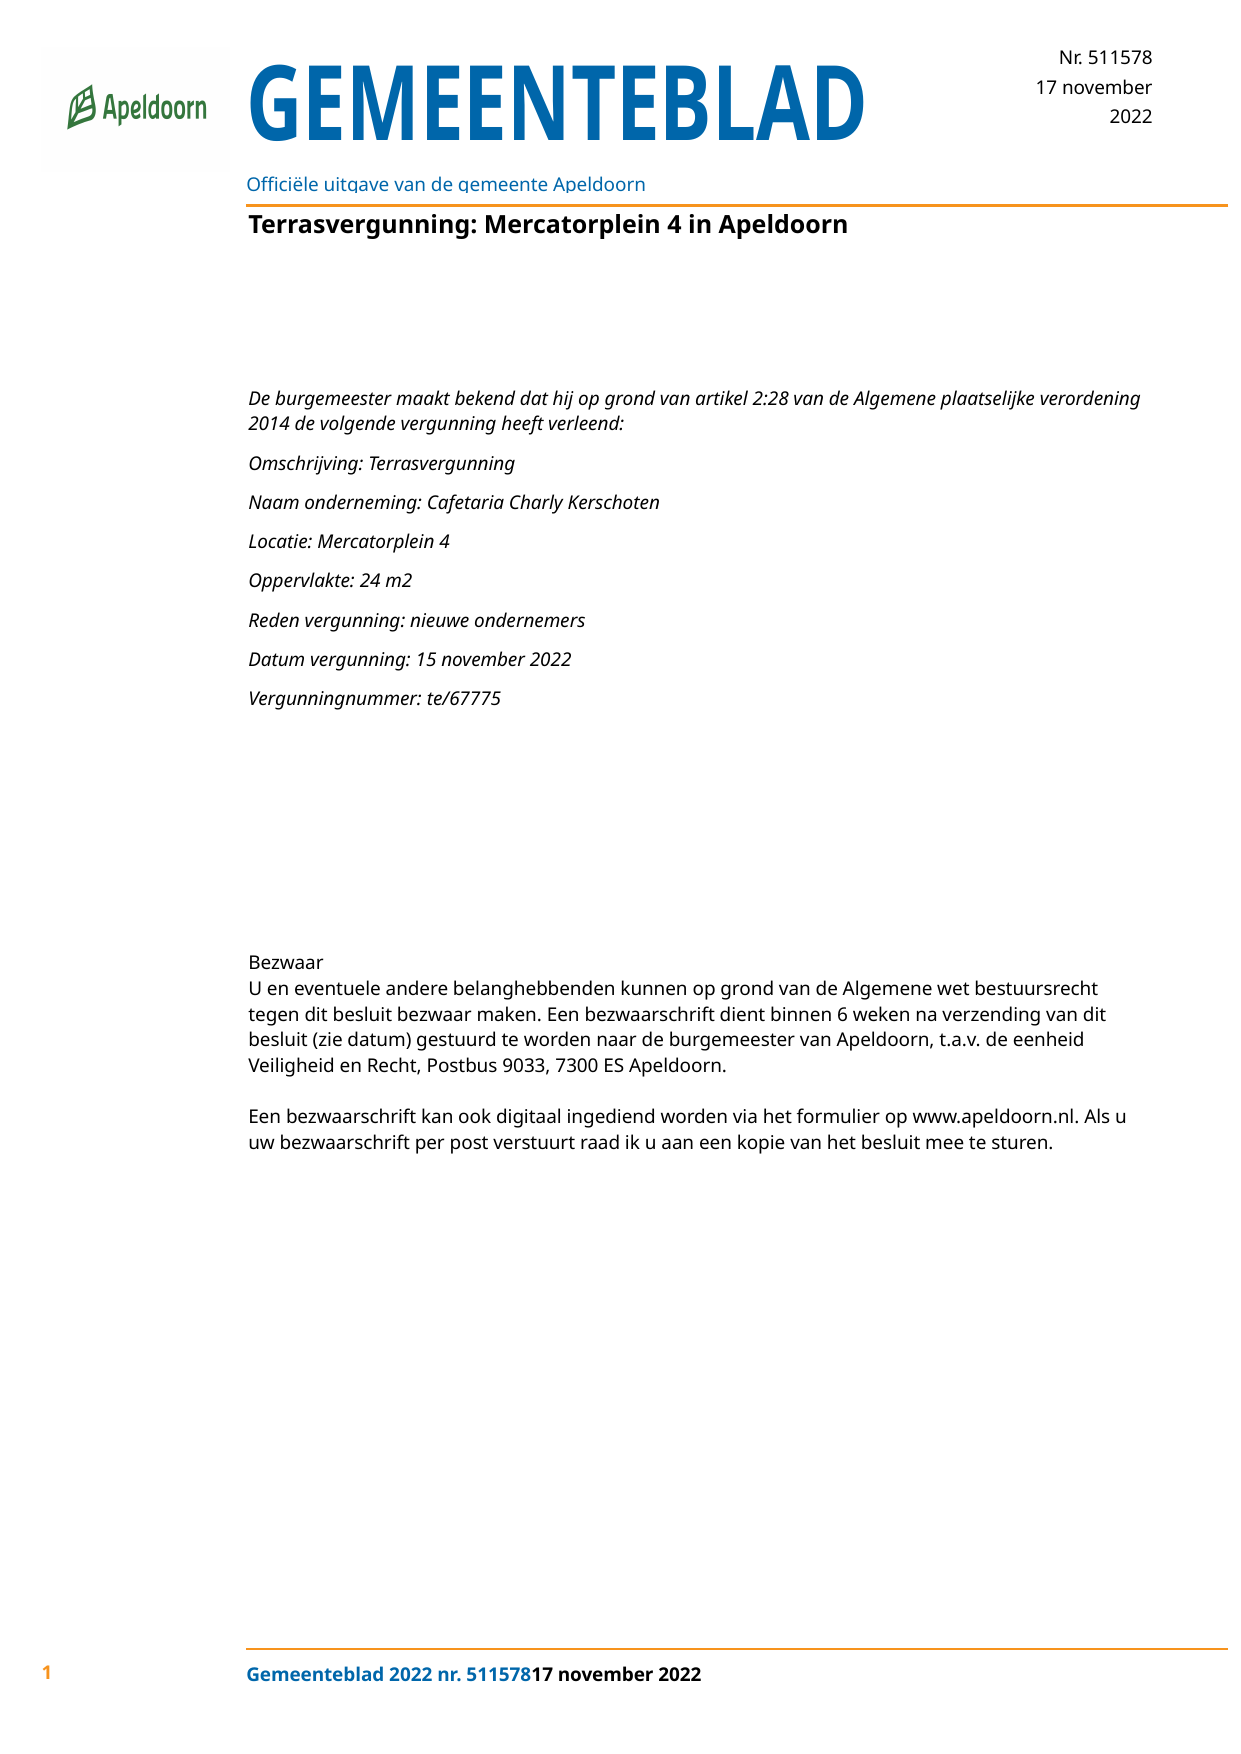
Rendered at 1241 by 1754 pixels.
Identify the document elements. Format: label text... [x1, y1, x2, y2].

text Oppervlakte: 24 m2 [248, 567, 1152, 593]
text Naam onderneming: Cafetaria Charly Kerschoten [248, 489, 1152, 515]
text Reden vergunning: nieuwe ondernemers [248, 607, 1152, 632]
text Bezwaar [248, 949, 1152, 975]
text Locatie: Mercatorplein 4 [248, 528, 1152, 554]
picture [41, 47, 231, 172]
text Een bezwaarschrift kan ook digitaal ingediend worden via het formulier op www.apeldoorn.nl. Als u uw bezwaarschrift per post verstuurt raad ik u aan een kopie van het besluit mee te sturen. [248, 1104, 1152, 1155]
text De burgemeester maakt bekend dat hij op grond van artikel 2:28 van de Algemene plaatselijke verordening 2014 de volgende vergunning heeft verleend: [248, 385, 1152, 436]
text Terrasvergunning: Mercatorplein 4 in Apeldoorn [248, 207, 1152, 241]
text U en eventuele andere belanghebbenden kunnen op grond van de Algemene wet bestuursrecht tegen dit besluit bezwaar maken. Een bezwaarschrift dient binnen 6 weken na verzending van dit besluit (zie datum) gestuurd te worden naar de burgemeester van Apeldoorn, t.a.v. de eenheid Veiligheid en Recht, Postbus 9033, 7300 ES Apeldoorn. [248, 975, 1152, 1078]
text Datum vergunning: 15 november 2022 [248, 646, 1152, 672]
text Omschrijving: Terrasvergunning [248, 450, 1152, 475]
text Vergunningnummer: te/67775 [248, 685, 1152, 711]
